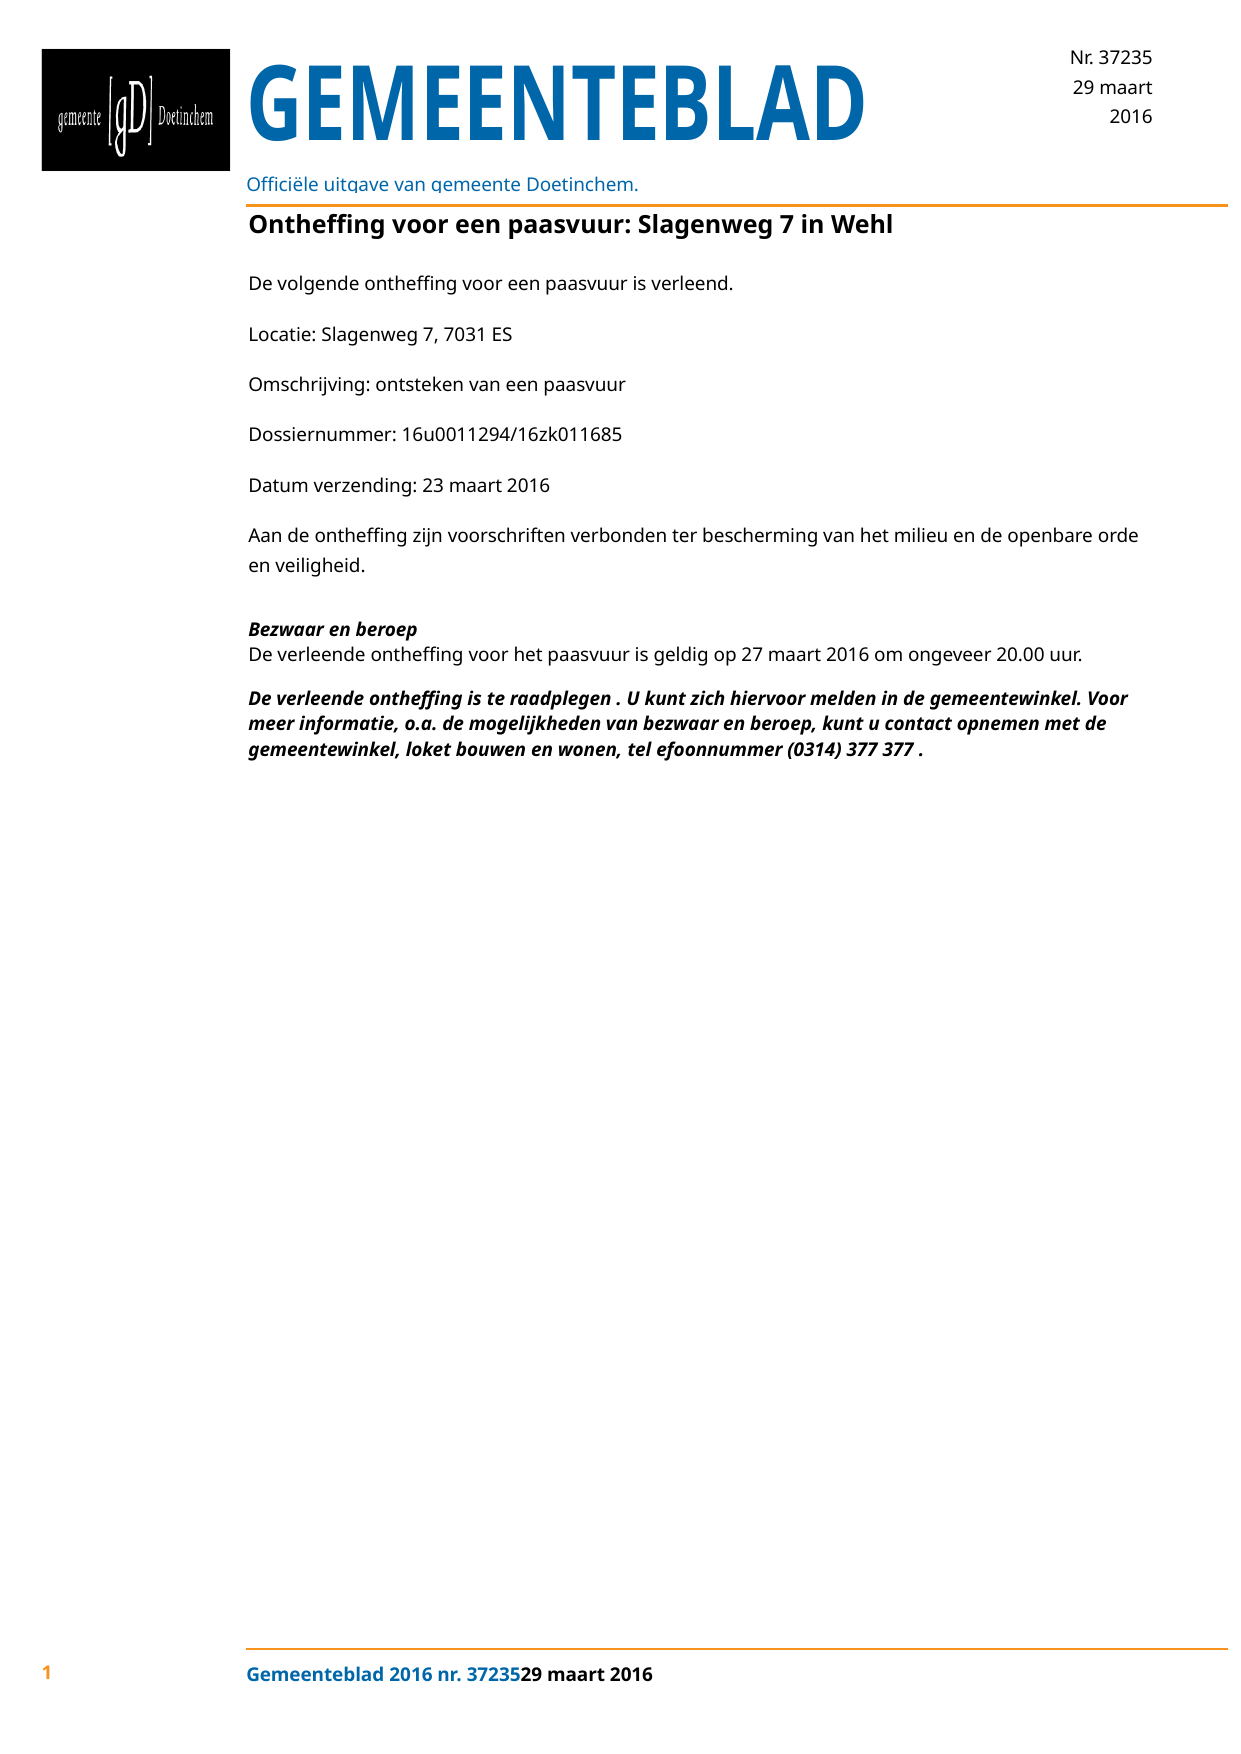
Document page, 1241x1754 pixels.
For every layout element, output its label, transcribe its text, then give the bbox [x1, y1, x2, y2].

text Datum verzending: 23 maart 2016 [248, 472, 1152, 498]
text Locatie: Slagenweg 7, 7031 ES [248, 321, 1152, 346]
picture [41, 47, 231, 172]
text Omschrijving: ontsteken van een paasvuur [248, 371, 1152, 397]
text De verleende ontheffing voor het paasvuur is geldig op 27 maart 2016 om ongeveer 20.00 uur. [248, 642, 1152, 667]
text Dossiernummer: 16u0011294/16zk011685 [248, 422, 1152, 447]
text Ontheffing voor een paasvuur: Slagenweg 7 in Wehl [248, 207, 1152, 241]
text De volgende ontheffing voor een paasvuur is verleend. [248, 270, 1152, 296]
text Aan de ontheffing zijn voorschriften verbonden ter bescherming van het milieu en de openbare orde en veiligheid. [248, 522, 1152, 578]
text Bezwaar en beroep [248, 616, 1152, 642]
text De verleende ontheffing is te raadplegen . U kunt zich hiervoor melden in de gemeentewinkel. Voor meer informatie, o.a. de mogelijkheden van bezwaar en beroep, kunt u contact opnemen met de gemeentewinkel, loket bouwen en wonen, tel efoonnummer (0314) 377 377 . [248, 685, 1152, 762]
